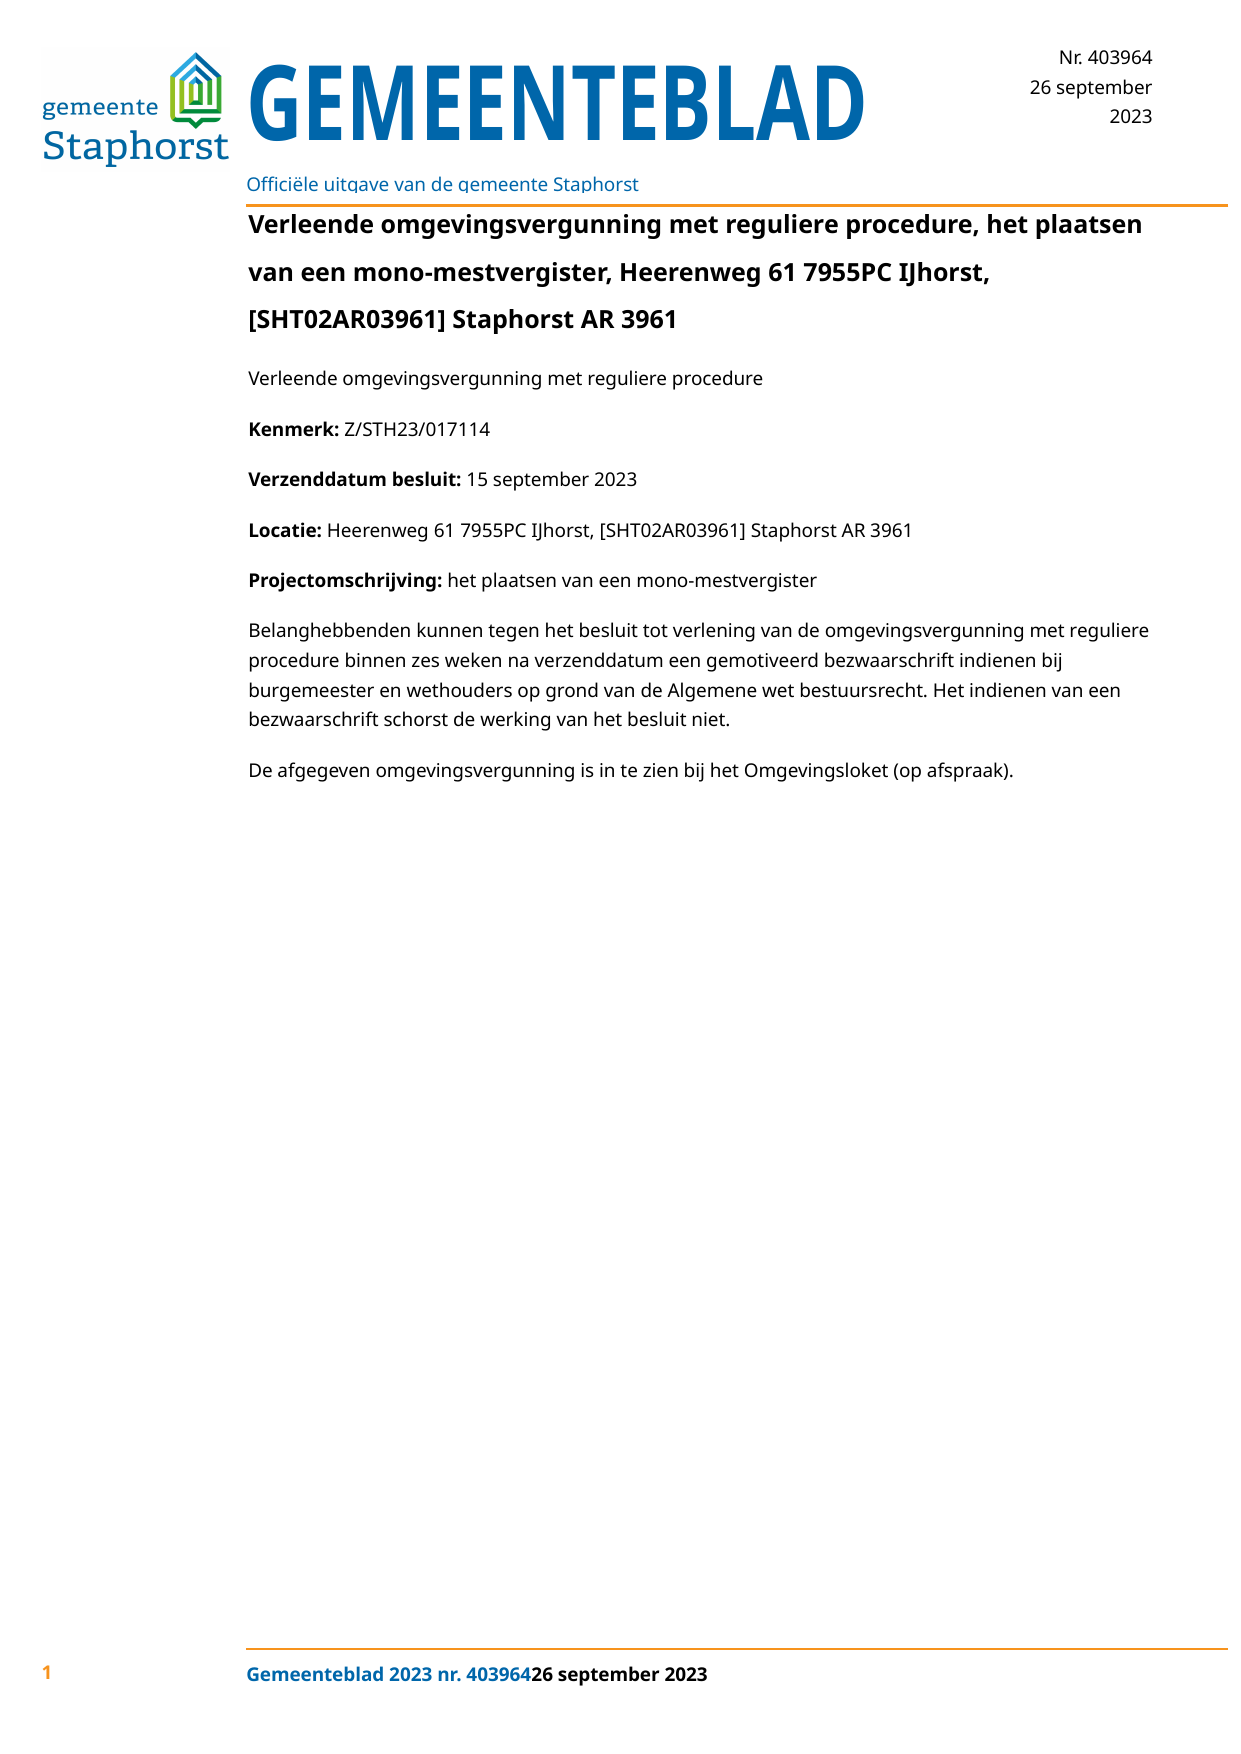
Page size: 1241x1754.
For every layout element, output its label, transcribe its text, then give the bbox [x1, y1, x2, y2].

picture [41, 47, 231, 172]
text Projectomschrijving: het plaatsen van een mono-mestvergister [248, 567, 1152, 593]
text Verzenddatum besluit: 15 september 2023 [248, 466, 1152, 492]
text Verleende omgevingsvergunning met reguliere procedure [248, 366, 1152, 391]
text Verleende omgevingsvergunning met reguliere procedure, het plaatsen van een mono-mestvergister, Heerenweg 61 7955PC IJhorst, [SHT02AR03961] Staphorst AR 3961 [248, 207, 1152, 336]
text De afgegeven omgevingsvergunning is in te zien bij het Omgevingsloket (op afspraak). [248, 757, 1152, 782]
text Belanghebbenden kunnen tegen het besluit tot verlening van de omgevingsvergunning met reguliere procedure binnen zes weken na verzenddatum een gemotiveerd bezwaarschrift indienen bij burgemeester en wethouders op grond van de Algemene wet bestuursrecht. Het indienen van een bezwaarschrift schorst de werking van het besluit niet. [248, 618, 1152, 732]
text Locatie: Heerenweg 61 7955PC IJhorst, [SHT02AR03961] Staphorst AR 3961 [248, 517, 1152, 542]
text Kenmerk: Z/STH23/017114 [248, 416, 1152, 442]
